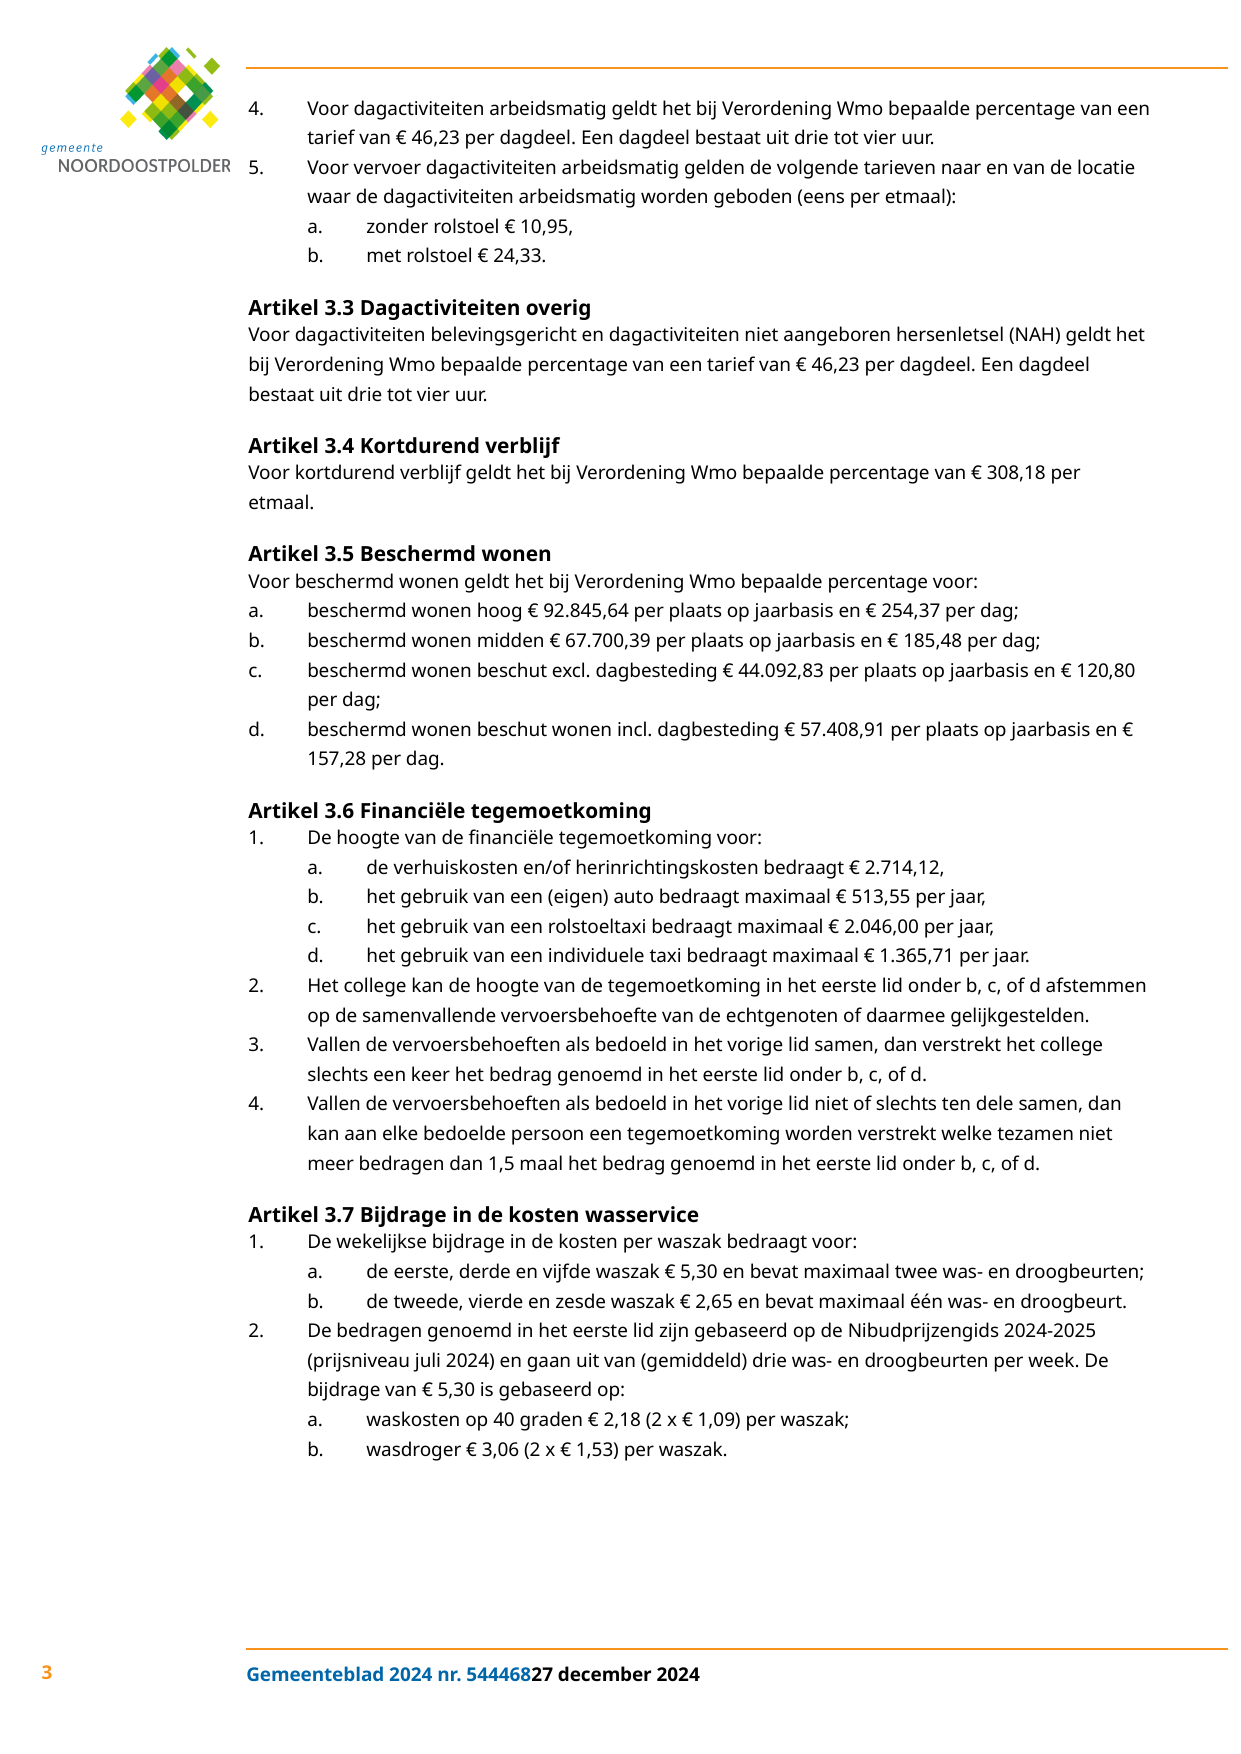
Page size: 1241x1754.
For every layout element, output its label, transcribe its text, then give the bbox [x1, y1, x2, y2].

list Vallen de vervoersbehoeften als bedoeld in het vorige lid niet of slechts ten dele samen, dan kan aan elke bedoelde persoon een tegemoetkoming worden verstrekt welke tezamen niet meer bedragen dan 1,5 maal het bedrag genoemd in het eerste lid onder b, c, of d. [248, 1091, 1152, 1176]
list De wekelijkse bijdrage in de kosten per waszak bedraagt voor: [248, 1229, 1152, 1254]
list De hoogte van de financiële tegemoetkoming voor: [248, 824, 1152, 850]
list beschermd wonen beschut wonen incl. dagbesteding € 57.408,91 per plaats op jaarbasis en € 157,28 per dag. [248, 716, 1152, 771]
list de eerste, derde en vijfde waszak € 5,30 en bevat maximaal twee was- en droogbeurten; [307, 1258, 1152, 1284]
text Artikel 3.3 Dagactiviteiten overig [248, 293, 1152, 322]
list beschermd wonen beschut excl. dagbesteding € 44.092,83 per plaats op jaarbasis en € 120,80 per dag; [248, 657, 1152, 712]
list met rolstoel € 24,33. [307, 243, 1152, 268]
list De bedragen genoemd in het eerste lid zijn gebaseerd op de Nibudprijzengids 2024-2025 (prijsniveau juli 2024) en gaan uit van (gemiddeld) drie was- en droogbeurten per week. De bijdrage van € 5,30 is gebaseerd op: [248, 1317, 1152, 1402]
text Artikel 3.4 Kortdurend verblijf [248, 431, 1152, 459]
text Artikel 3.5 Beschermd wonen [248, 539, 1152, 568]
list het gebruik van een individuele taxi bedraagt maximaal € 1.365,71 per jaar. [307, 943, 1152, 968]
list Voor vervoer dagactiviteiten arbeidsmatig gelden de volgende tarieven naar en van de locatie waar de dagactiviteiten arbeidsmatig worden geboden (eens per etmaal): [248, 154, 1152, 209]
list beschermd wonen hoog € 92.845,64 per plaats op jaarbasis en € 254,37 per dag; [248, 598, 1152, 623]
list zonder rolstoel € 10,95, [307, 213, 1152, 239]
list de tweede, vierde en zesde waszak € 2,65 en bevat maximaal één was- en droogbeurt. [307, 1288, 1152, 1313]
list de verhuiskosten en/of herinrichtingskosten bedraagt € 2.714,12, [307, 854, 1152, 880]
list het gebruik van een rolstoeltaxi bedraagt maximaal € 2.046,00 per jaar, [307, 913, 1152, 939]
list Vallen de vervoersbehoeften als bedoeld in het vorige lid samen, dan verstrekt het college slechts een keer het bedrag genoemd in het eerste lid onder b, c, of d. [248, 1031, 1152, 1087]
list beschermd wonen midden € 67.700,39 per plaats op jaarbasis en € 185,48 per dag; [248, 627, 1152, 653]
text Artikel 3.7 Bijdrage in de kosten wasservice [248, 1200, 1152, 1229]
text Voor dagactiviteiten belevingsgericht en dagactiviteiten niet aangeboren hersenletsel (NAH) geldt het bij Verordening Wmo bepaalde percentage van een tarief van € 46,23 per dagdeel. Een dagdeel bestaat uit drie tot vier uur. [248, 322, 1152, 406]
list Voor dagactiviteiten arbeidsmatig geldt het bij Verordening Wmo bepaalde percentage van een tarief van € 46,23 per dagdeel. Een dagdeel bestaat uit drie tot vier uur. [248, 95, 1152, 150]
list Het college kan de hoogte van de tegemoetkoming in het eerste lid onder b, c, of d afstemmen op de samenvallende vervoersbehoefte van de echtgenoten of daarmee gelijkgestelden. [248, 972, 1152, 1028]
text Artikel 3.6 Financiële tegemoetkoming [248, 796, 1152, 824]
picture [41, 47, 231, 172]
list wasdroger € 3,06 (2 x € 1,53) per waszak. [307, 1436, 1152, 1461]
list het gebruik van een (eigen) auto bedraagt maximaal € 513,55 per jaar, [307, 883, 1152, 909]
text Voor beschermd wonen geldt het bij Verordening Wmo bepaalde percentage voor: [248, 568, 1152, 594]
text Voor kortdurend verblijf geldt het bij Verordening Wmo bepaalde percentage van € 308,18 per etmaal. [248, 459, 1152, 515]
list waskosten op 40 graden € 2,18 (2 x € 1,09) per waszak; [307, 1406, 1152, 1432]
